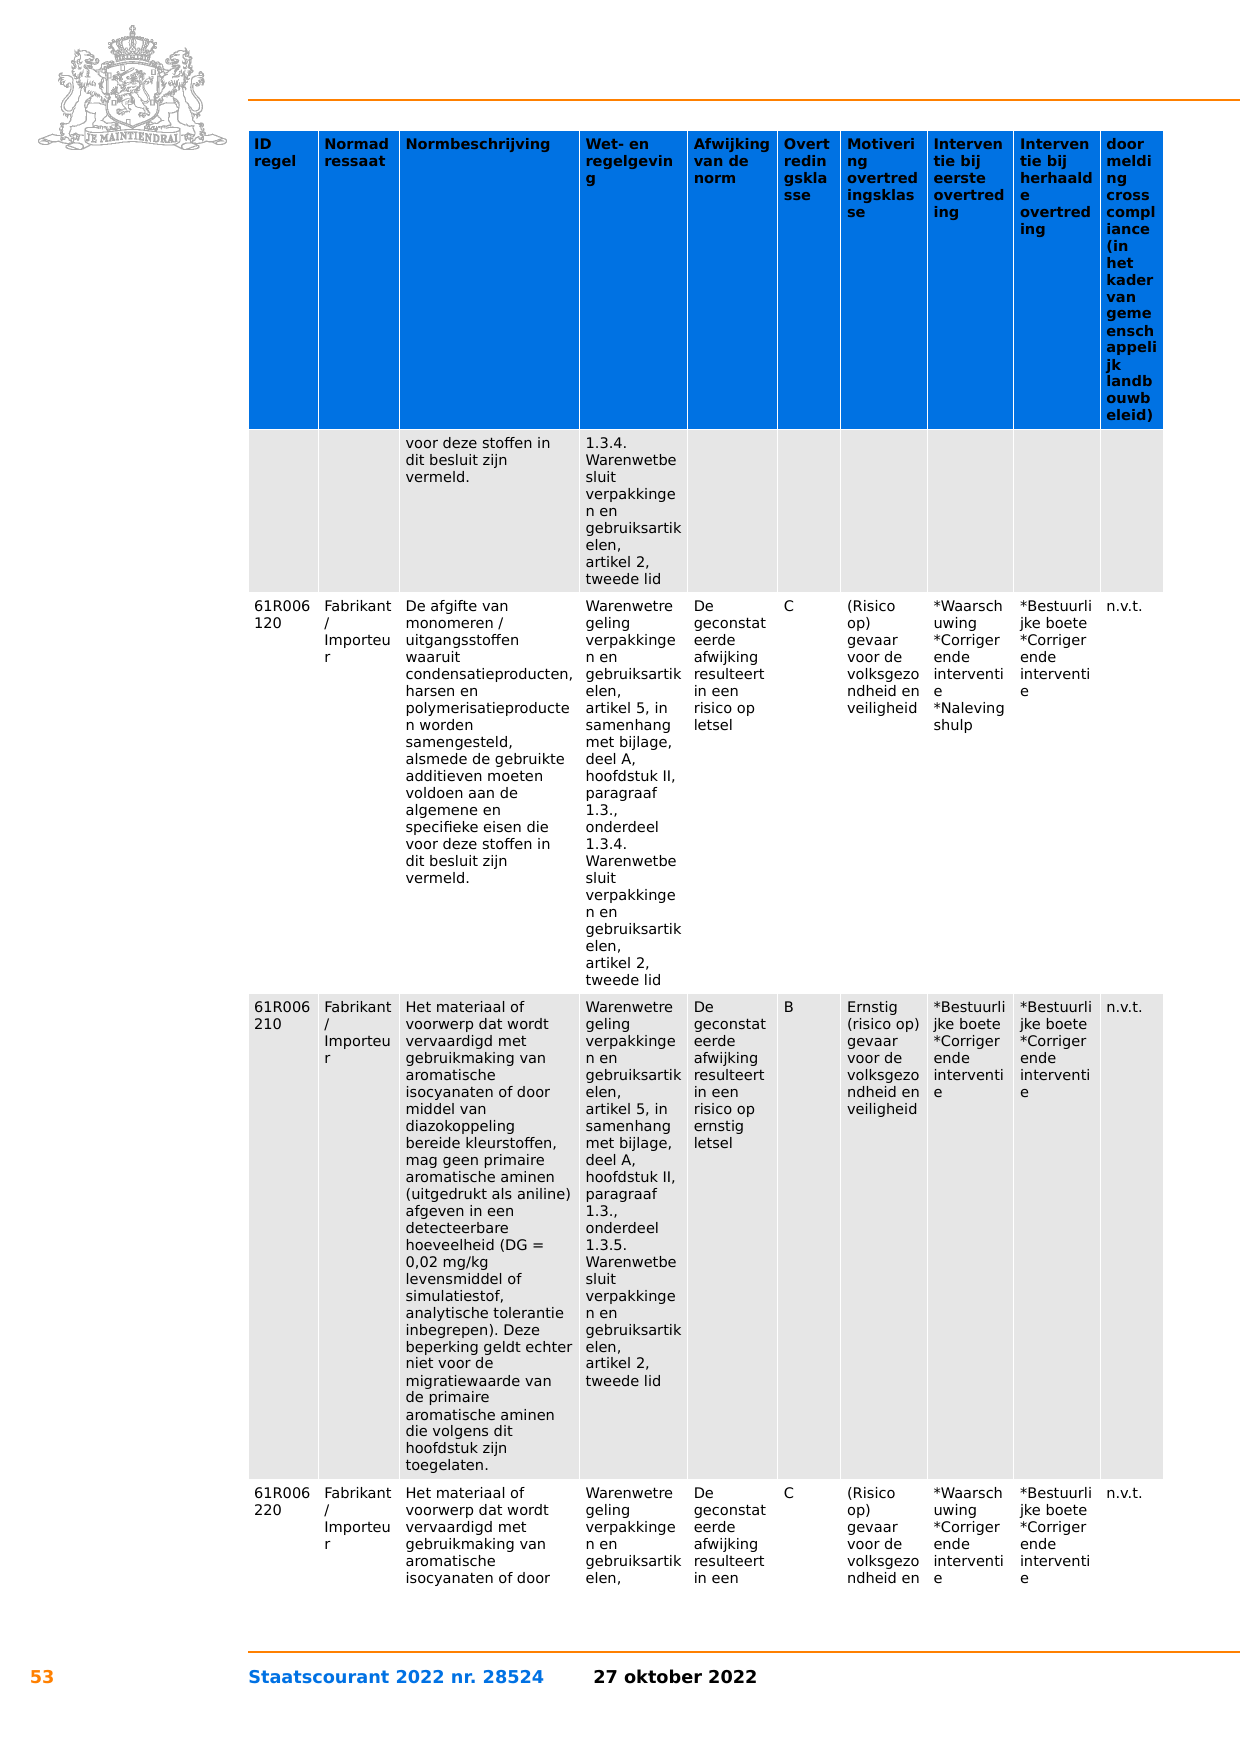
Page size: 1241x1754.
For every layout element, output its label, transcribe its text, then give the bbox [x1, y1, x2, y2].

table_cell *Bestuurlijke boete *Corrigerende interventie [928, 994, 1013, 1479]
table_cell [841, 430, 927, 592]
table_cell Fabrikant / Importeur [319, 1480, 399, 1591]
table_cell Warenwetregeling verpakkingen en gebruiksartikelen, [580, 1480, 687, 1591]
table_header doormelding cross compliance (in het kader van gemeenschappelijk landbouwbeleid) [1101, 131, 1163, 429]
table_cell [1014, 430, 1100, 592]
table_cell *Bestuurlijke boete *Corrigerende interventie [1014, 994, 1100, 1479]
table_cell n.v.t. [1101, 1480, 1163, 1591]
table_cell De geconstateerde afwijking resulteert in een [688, 1480, 777, 1591]
table_header Motivering overtredingsklasse [841, 131, 927, 429]
table_cell [249, 430, 318, 592]
table_cell [778, 430, 840, 592]
table_cell 61R006220 [249, 1480, 318, 1591]
table_cell *Waarschuwing *Corrigerende interventie *Nalevingshulp [928, 593, 1013, 993]
table_cell 61R006120 [249, 593, 318, 993]
table_cell Warenwetregeling verpakkingen en gebruiksartikelen, artikel 5, in samenhang met bijlage, deel A, hoofdstuk II, paragraaf 1.3., onderdeel 1.3.5. Warenwetbesluit verpakkingen en gebruiksartikelen, artikel 2, tweede lid [580, 994, 687, 1479]
table_header Overtredingsklasse [778, 131, 840, 429]
table_cell De geconstateerde afwijking resulteert in een risico op letsel [688, 593, 777, 993]
table_cell *Bestuurlijke boete *Corrigerende interventie [1014, 1480, 1100, 1591]
table_cell Warenwetregeling verpakkingen en gebruiksartikelen, artikel 5, in samenhang met bijlage, deel A, hoofdstuk II, paragraaf 1.3., onderdeel 1.3.4. Warenwetbesluit verpakkingen en gebruiksartikelen, artikel 2, tweede lid [580, 593, 687, 993]
table_cell 61R006210 [249, 994, 318, 1479]
table_cell 1.3.4. Warenwetbesluit verpakkingen en gebruiksartikelen, artikel 2, tweede lid [580, 430, 687, 592]
table_cell (Risico op) gevaar voor de volksgezondheid en [841, 1480, 927, 1591]
table_header Afwijking van de norm [688, 131, 777, 429]
table_cell Fabrikant / Importeur [319, 994, 399, 1479]
table_cell Fabrikant / Importeur [319, 593, 399, 993]
table_cell *Waarschuwing *Corrigerende interventie [928, 1480, 1013, 1591]
table_header Normadressaat [319, 131, 399, 429]
table_cell Ernstig (risico op) gevaar voor de volksgezondheid en veiligheid [841, 994, 927, 1479]
table_cell (Risico op) gevaar voor de volksgezondheid en veiligheid [841, 593, 927, 993]
table_cell De geconstateerde afwijking resulteert in een risico op ernstig letsel [688, 994, 777, 1479]
table_cell [928, 430, 1013, 592]
table_cell C [778, 593, 840, 993]
table_cell Het materiaal of voorwerp dat wordt vervaardigd met gebruikmaking van aromatische isocyanaten of door middel van diazokoppeling bereide kleurstoffen, mag geen primaire aromatische aminen (uitgedrukt als aniline) afgeven in een detecteerbare hoeveelheid (DG = 0,02 mg/kg levensmiddel of simulatiestof, analytische tolerantie inbegrepen). Deze beperking geldt echter niet voor de migratiewaarde van de primaire aromatische aminen die volgens dit hoofdstuk zijn toegelaten. [400, 994, 579, 1479]
table_cell *Bestuurlijke boete *Corrigerende interventie [1014, 593, 1100, 993]
table_cell De afgifte van monomeren / uitgangsstoffen waaruit condensatieproducten, harsen en polymerisatieproducten worden samengesteld, alsmede de gebruikte additieven moeten voldoen aan de algemene en specifieke eisen die voor deze stoffen in dit besluit zijn vermeld. [400, 593, 579, 993]
table_header ID regel [249, 131, 318, 429]
table_cell voor deze stoffen in dit besluit zijn vermeld. [400, 430, 579, 592]
table_header Wet- en regelgeving [580, 131, 687, 429]
table_cell [319, 430, 399, 592]
table_cell C [778, 1480, 840, 1591]
table_cell n.v.t. [1101, 994, 1163, 1479]
table_cell [1101, 430, 1163, 592]
table_header Normbeschrijving [400, 131, 579, 429]
table_header Interventie bij herhaalde overtreding [1014, 131, 1100, 429]
table_cell Het materiaal of voorwerp dat wordt vervaardigd met gebruikmaking van aromatische isocyanaten of door [400, 1480, 579, 1591]
table_cell B [778, 994, 840, 1479]
picture [38, 25, 227, 150]
table_cell n.v.t. [1101, 593, 1163, 993]
table_header Interventie bij eerste overtreding [928, 131, 1013, 429]
table_cell [688, 430, 777, 592]
